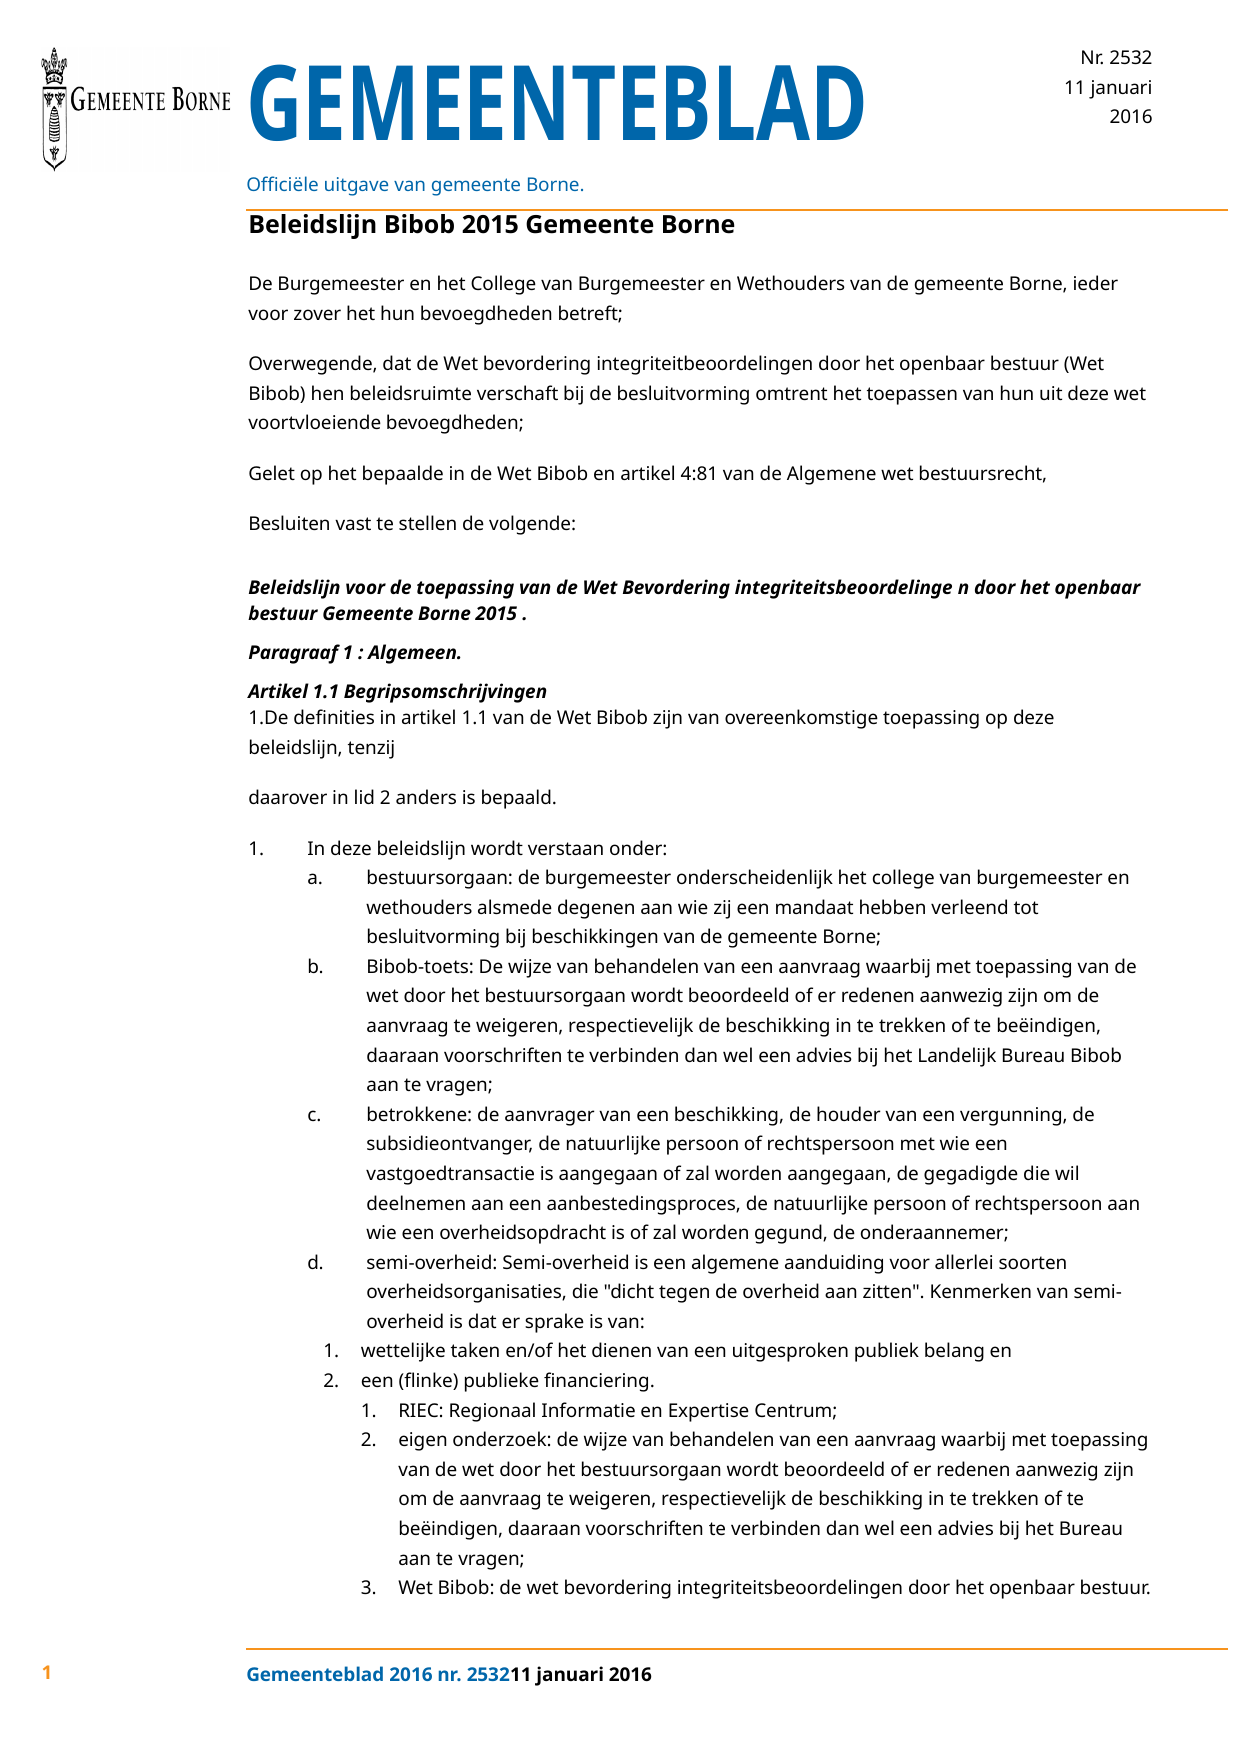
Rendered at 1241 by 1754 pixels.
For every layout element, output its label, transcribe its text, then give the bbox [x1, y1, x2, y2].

list Bibob-toets: De wijze van behandelen van een aanvraag waarbij met toepassing van de wet door het bestuursorgaan wordt beoordeeld of er redenen aanwezig zijn om de aanvraag te weigeren, respectievelijk de beschikking in te trekken of te beëindigen, daaraan voorschriften te verbinden dan wel een advies bij het Landelijk Bureau Bibob aan te vragen; [307, 953, 1152, 1097]
list In deze beleidslijn wordt verstaan onder: [248, 835, 1152, 860]
text Beleidslijn Bibob 2015 Gemeente Borne [248, 211, 1152, 241]
list wettelijke taken en/of het dienen van een uitgesproken publiek belang en [323, 1338, 1152, 1363]
text Gelet op het bepaalde in de Wet Bibob en artikel 4:81 van de Algemene wet bestuursrecht, [248, 460, 1152, 486]
list een (flinke) publieke financiering. [323, 1367, 1152, 1393]
list Wet Bibob: de wet bevordering integriteitsbeoordelingen door het openbaar bestuur. [361, 1574, 1152, 1600]
text Paragraaf 1 : Algemeen. [248, 639, 1152, 665]
list RIEC: Regionaal Informatie en Expertise Centrum; [361, 1397, 1152, 1422]
list semi-overheid: Semi-overheid is een algemene aanduiding voor allerlei soorten overheidsorganisaties, die "dicht tegen de overheid aan zitten". Kenmerken van semi-overheid is dat er sprake is van: [307, 1249, 1152, 1334]
list eigen onderzoek: de wijze van behandelen van een aanvraag waarbij met toepassing van de wet door het bestuursorgaan wordt beoordeeld of er redenen aanwezig zijn om de aanvraag te weigeren, respectievelijk de beschikking in te trekken of te beëindigen, daaraan voorschriften te verbinden dan wel een advies bij het Bureau aan te vragen; [361, 1426, 1152, 1570]
list bestuursorgaan: de burgemeester onderscheidenlijk het college van burgemeester en wethouders alsmede degenen aan wie zij een mandaat hebben verleend tot besluitvorming bij beschikkingen van de gemeente Borne; [307, 864, 1152, 949]
text Beleidslijn voor de toepassing van de Wet Bevordering integriteitsbeoordelinge n door het openbaar bestuur Gemeente Borne 2015 . [248, 574, 1152, 626]
text Artikel 1.1 Begripsomschrijvingen [248, 678, 1152, 704]
picture [41, 47, 231, 172]
text Overwegende, dat de Wet bevordering integriteitbeoordelingen door het openbaar bestuur (Wet Bibob) hen beleidsruimte verschaft bij de besluitvorming omtrent het toepassen van hun uit deze wet voortvloeiende bevoegdheden; [248, 350, 1152, 435]
list betrokkene: de aanvrager van een beschikking, de houder van een vergunning, de subsidieontvanger, de natuurlijke persoon of rechtspersoon met wie een vastgoedtransactie is aangegaan of zal worden aangegaan, de gegadigde die wil deelnemen aan een aanbestedingsproces, de natuurlijke persoon of rechtspersoon aan wie een overheidsopdracht is of zal worden gegund, de onderaannemer; [307, 1101, 1152, 1245]
text daarover in lid 2 anders is bepaald. [248, 784, 1152, 810]
text De Burgemeester en het College van Burgemeester en Wethouders van de gemeente Borne, ieder voor zover het hun bevoegdheden betreft; [248, 270, 1152, 326]
text 1.De definities in artikel 1.1 van de Wet Bibob zijn van overeenkomstige toepassing op deze beleidslijn, tenzij [248, 704, 1152, 759]
text Besluiten vast te stellen de volgende: [248, 510, 1152, 536]
